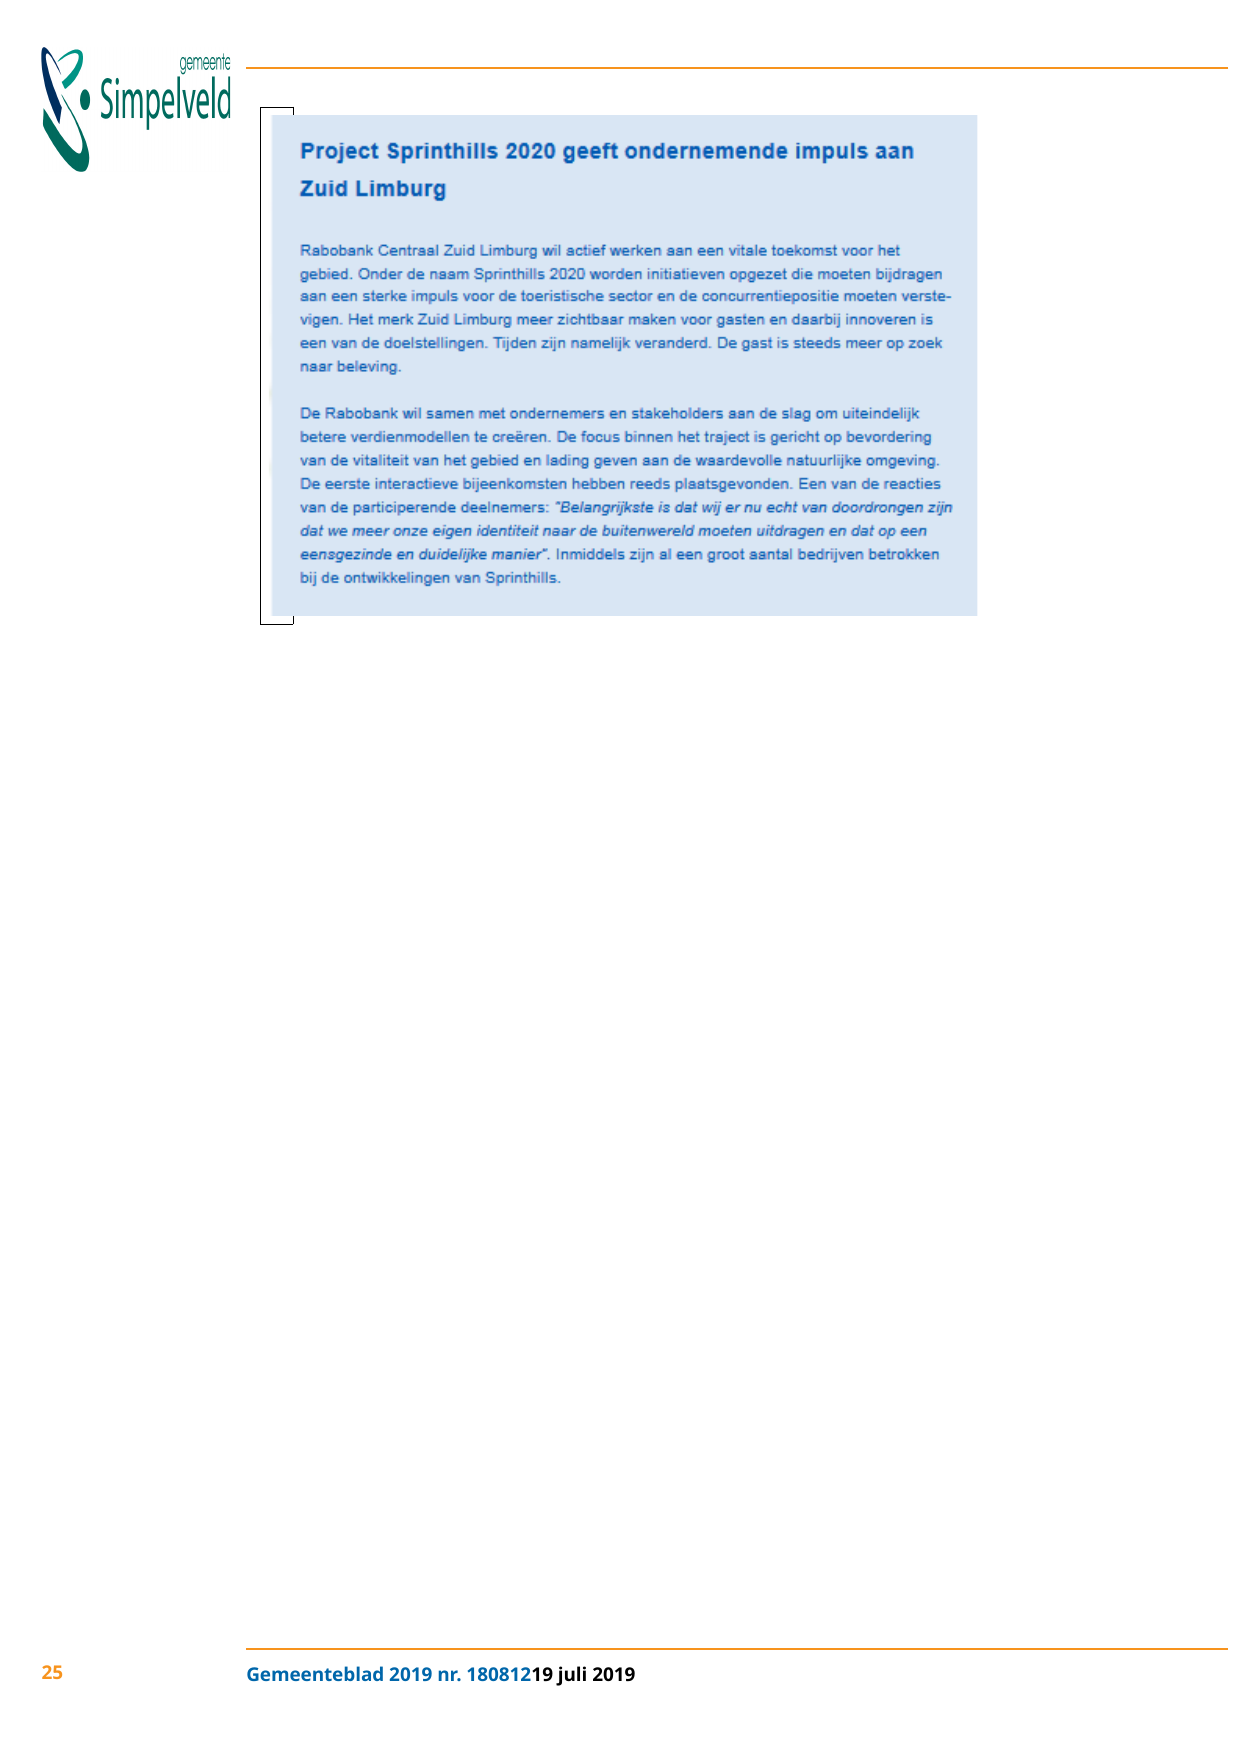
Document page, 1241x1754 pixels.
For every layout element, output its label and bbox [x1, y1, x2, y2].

picture [268, 115, 978, 616]
picture [41, 47, 231, 172]
